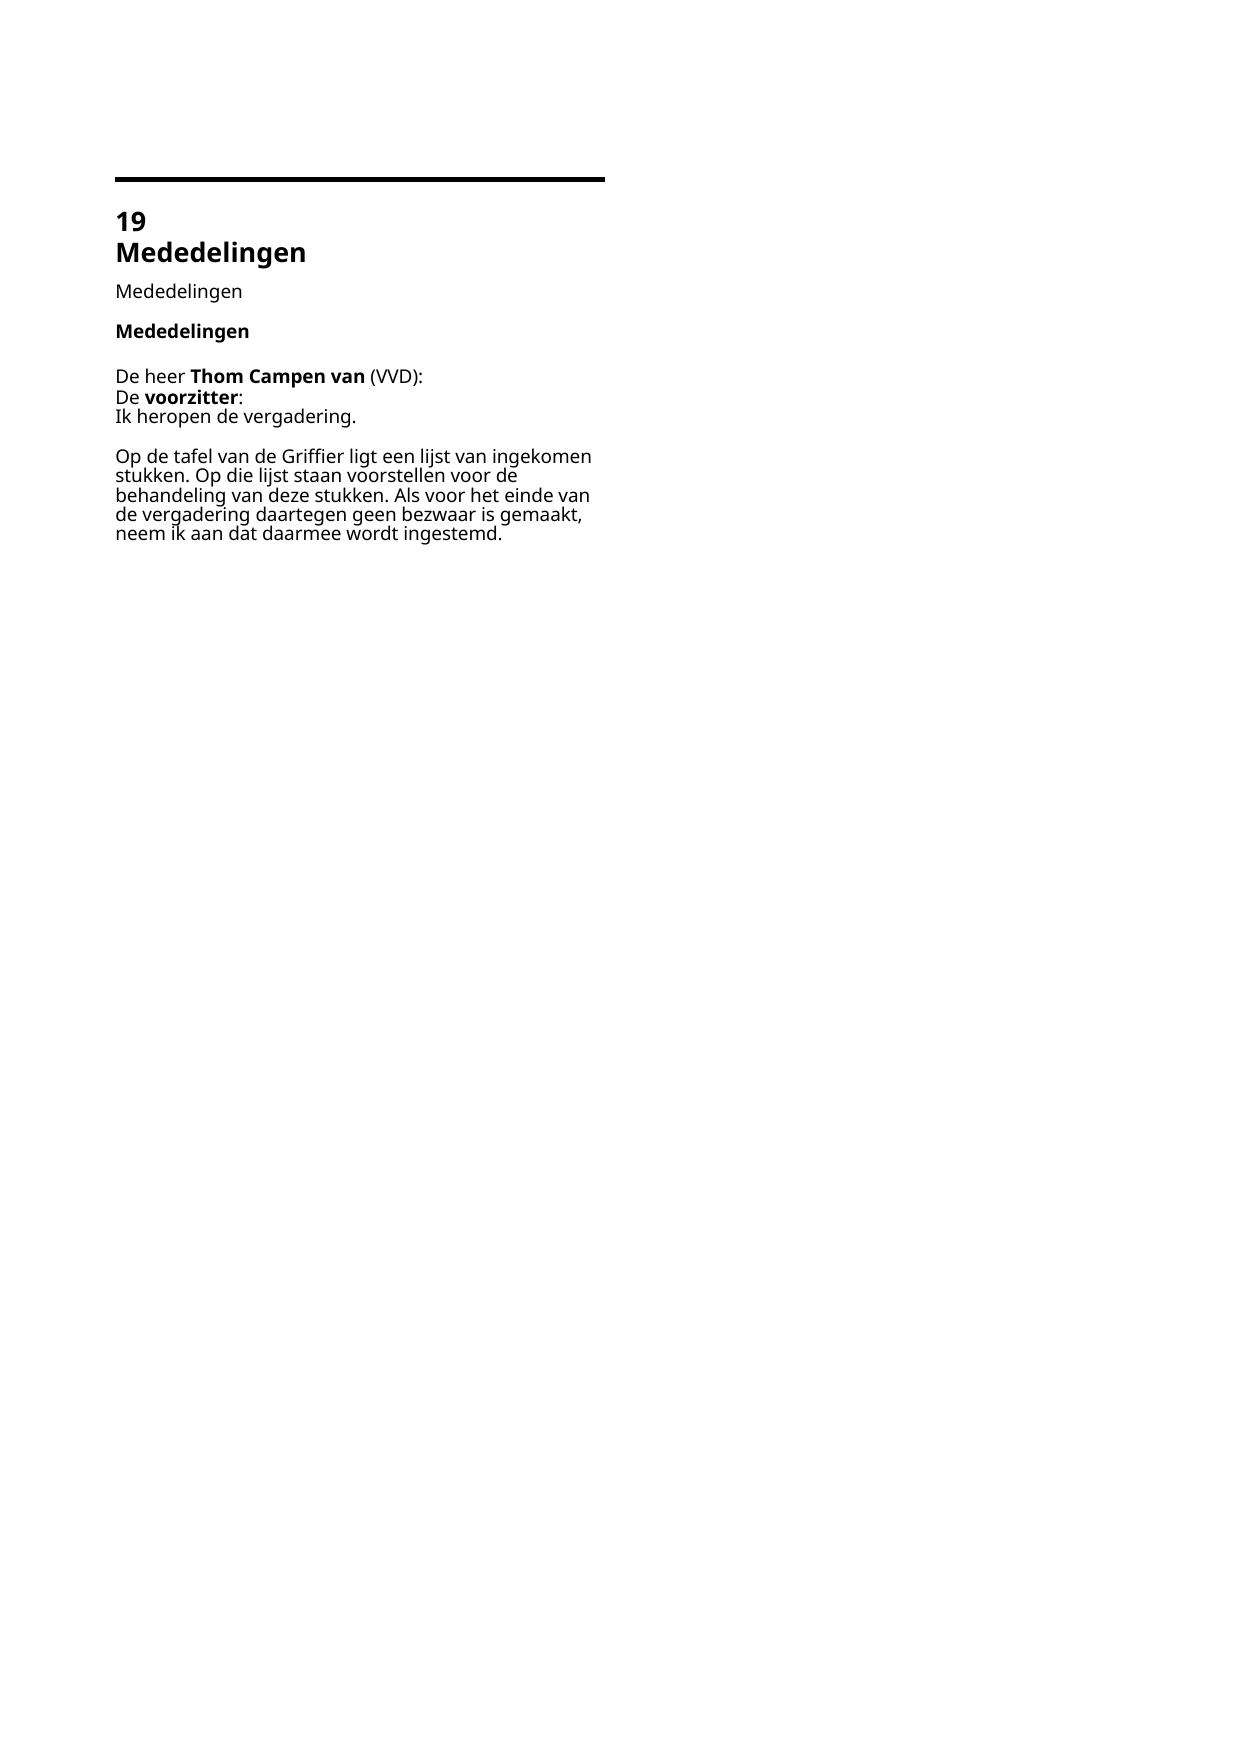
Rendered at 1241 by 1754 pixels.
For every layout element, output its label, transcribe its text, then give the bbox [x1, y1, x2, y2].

text De heer Thom Campen van (VVD): [115, 363, 605, 389]
text De voorzitter: [115, 389, 605, 408]
text Mededelingen [115, 283, 605, 302]
text Mededelingen [115, 323, 605, 342]
text Ik heropen de vergadering. [115, 408, 605, 427]
text 19 [115, 203, 605, 239]
text Mededelingen [115, 239, 605, 283]
text Op de tafel van de Griffier ligt een lijst van ingekomen stukken. Op die lijst staan voorstellen voor de behandeling van deze stukken. Als voor het einde van de vergadering daartegen geen bezwaar is gemaakt, neem ik aan dat daarmee wordt ingestemd. [115, 448, 605, 544]
